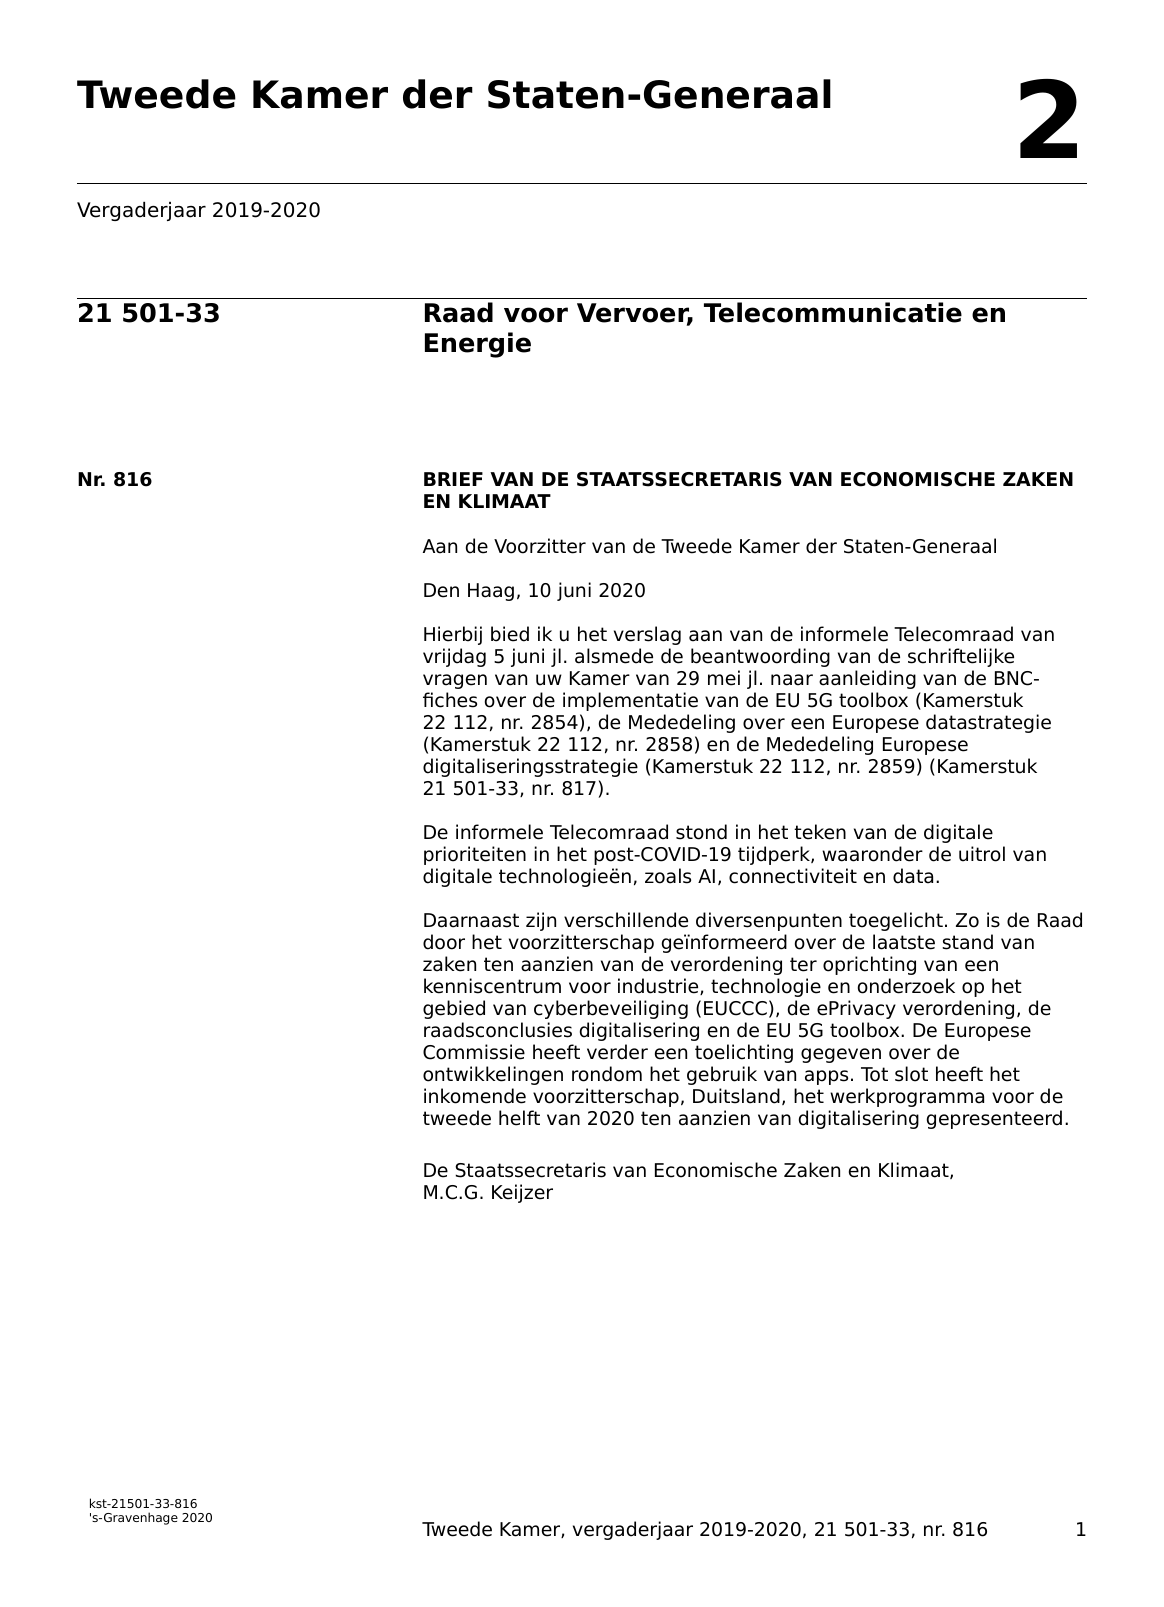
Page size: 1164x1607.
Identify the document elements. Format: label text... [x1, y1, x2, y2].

text De informele Telecomraad stond in het teken van de digitale prioriteiten in het post-COVID-19 tijdperk, waaronder de uitrol van digitale technologieën, zoals AI, connectiviteit en data. [422, 822, 1087, 888]
table_cell Vergaderjaar 2019-2020 [77, 184, 1087, 298]
text De Staatssecretaris van Economische Zaken en Klimaat, M.C.G. Keijzer [422, 1160, 1087, 1204]
subtitle 21 501-33 Raad voor Vervoer, Telecommunicatie en Energie [77, 299, 1087, 358]
text Hierbij bied ik u het verslag aan van de informele Telecomraad van vrijdag 5 juni jl. alsmede de beantwoording van de schriftelijke vragen van uw Kamer van 29 mei jl. naar aanleiding van de BNC-fiches over de implementatie van de EU 5G toolbox (Kamerstuk 22 112, nr. 2854), de Mededeling over een Europese datastrategie (Kamerstuk 22 112, nr. 2858) en de Mededeling Europese digitaliseringsstrategie (Kamerstuk 22 112, nr. 2859) (Kamerstuk 21 501-33, nr. 817). [422, 624, 1087, 800]
text Daarnaast zijn verschillende diversenpunten toegelicht. Zo is de Raad door het voorzitterschap geïnformeerd over de laatste stand van zaken ten aanzien van de verordening ter oprichting van een kenniscentrum voor industrie, technologie en onderzoek op het gebied van cyberbeveiliging (EUCCC), de ePrivacy verordening, de raadsconclusies digitalisering en de EU 5G toolbox. De Europese Commissie heeft verder een toelichting gegeven over de ontwikkelingen rondom het gebruik van apps. Tot slot heeft het inkomende voorzitterschap, Duitsland, het werkprogramma voor de tweede helft van 2020 ten aanzien van digitalisering gepresenteerd. [422, 910, 1087, 1130]
subtitle Nr. 816 BRIEF VAN DE STAATSSECRETARIS VAN ECONOMISCHE ZAKEN EN KLIMAAT [77, 469, 1087, 513]
table_header 2 [886, 59, 1087, 183]
text kst-21501-33-816 [88, 1497, 323, 1511]
text 's-Gravenhage 2020 [88, 1511, 323, 1525]
text Aan de Voorzitter van de Tweede Kamer der Staten-Generaal [422, 536, 1087, 557]
table_header Tweede Kamer der Staten-Generaal [77, 59, 886, 183]
text Den Haag, 10 juni 2020 [422, 580, 1087, 602]
